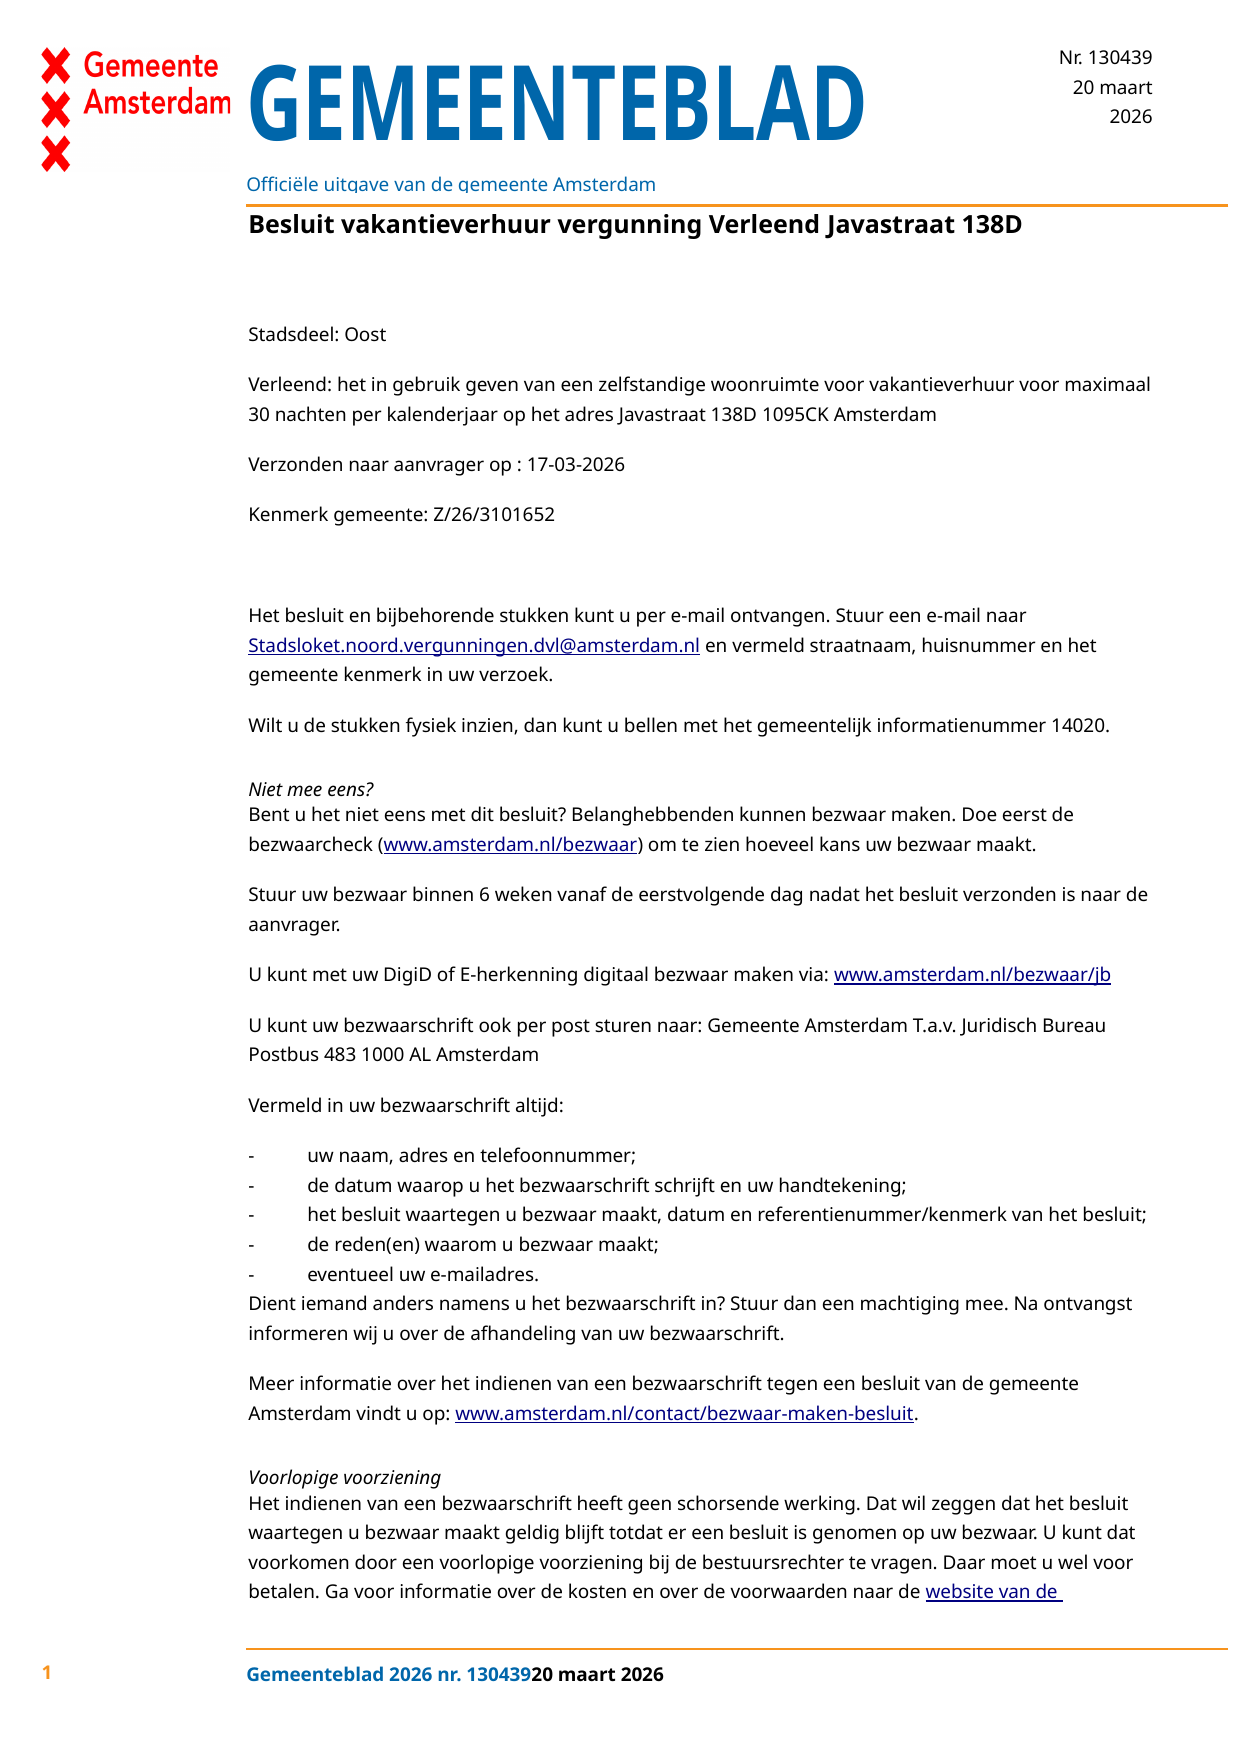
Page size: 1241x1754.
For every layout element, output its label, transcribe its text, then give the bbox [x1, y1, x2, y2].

text U kunt met uw DigiD of E-herkenning digitaal bezwaar maken via: www.amsterdam.nl/bezwaar/jb [248, 962, 1152, 987]
text Stuur uw bezwaar binnen 6 weken vanaf de eerstvolgende dag nadat het besluit verzonden is naar de aanvrager. [248, 882, 1152, 937]
text Bent u het niet eens met dit besluit? Belanghebbenden kunnen bezwaar maken. Doe eerst de bezwaarcheck (www.amsterdam.nl/bezwaar) om te zien hoeveel kans uw bezwaar maakt. [248, 802, 1152, 857]
text Het indienen van een bezwaarschrift heeft geen schorsende werking. Dat wil zeggen dat het besluit waartegen u bezwaar maakt geldig blijft totdat er een besluit is genomen op uw bezwaar. U kunt dat voorkomen door een voorlopige voorziening bij de bestuursrechter te vragen. Daar moet u wel voor betalen. Ga voor informatie over de kosten en over de voorwaarden naar de website van de [248, 1490, 1152, 1604]
text Besluit vakantieverhuur vergunning Verleend Javastraat 138D [248, 207, 1152, 241]
text Verleend: het in gebruik geven van een zelfstandige woonruimte voor vakantieverhuur voor maximaal 30 nachten per kalenderjaar op het adres Javastraat 138D 1095CK Amsterdam [248, 371, 1152, 426]
list de reden(en) waarom u bezwaar maakt; [248, 1231, 1152, 1257]
text Stadsdeel: Oost [248, 321, 1152, 346]
text Vermeld in uw bezwaarschrift altijd: [248, 1092, 1152, 1118]
text Dient iemand anders namens u het bezwaarschrift in? Stuur dan een machtiging mee. Na ontvangst informeren wij u over de afhandeling van uw bezwaarschrift. [248, 1290, 1152, 1346]
list het besluit waartegen u bezwaar maakt, datum en referentienummer/kenmerk van het besluit; [248, 1202, 1152, 1227]
list de datum waarop u het bezwaarschrift schrijft en uw handtekening; [248, 1172, 1152, 1198]
picture [41, 47, 231, 172]
text Het besluit en bijbehorende stukken kunt u per e-mail ontvangen. Stuur een e-mail naar Stadsloket.noord.vergunningen.dvl@amsterdam.nl en vermeld straatnaam, huisnummer en het gemeente kenmerk in uw verzoek. [248, 602, 1152, 687]
text Meer informatie over het indienen van een bezwaarschrift tegen een besluit van de gemeente Amsterdam vindt u op: www.amsterdam.nl/contact/bezwaar-maken-besluit. [248, 1370, 1152, 1426]
text Voorlopige voorziening [248, 1464, 1152, 1490]
text Verzonden naar aanvrager op : 17-03-2026 [248, 451, 1152, 477]
text Niet mee eens? [248, 776, 1152, 802]
text U kunt uw bezwaarschrift ook per post sturen naar: Gemeente Amsterdam T.a.v. Juridisch Bureau Postbus 483 1000 AL Amsterdam [248, 1012, 1152, 1067]
list uw naam, adres en telefoonnummer; [248, 1142, 1152, 1168]
list eventueel uw e-mailadres. [248, 1261, 1152, 1287]
text Wilt u de stukken fysiek inzien, dan kunt u bellen met het gemeentelijk informatienummer 14020. [248, 712, 1152, 738]
text Kenmerk gemeente: Z/26/3101652 [248, 502, 1152, 527]
